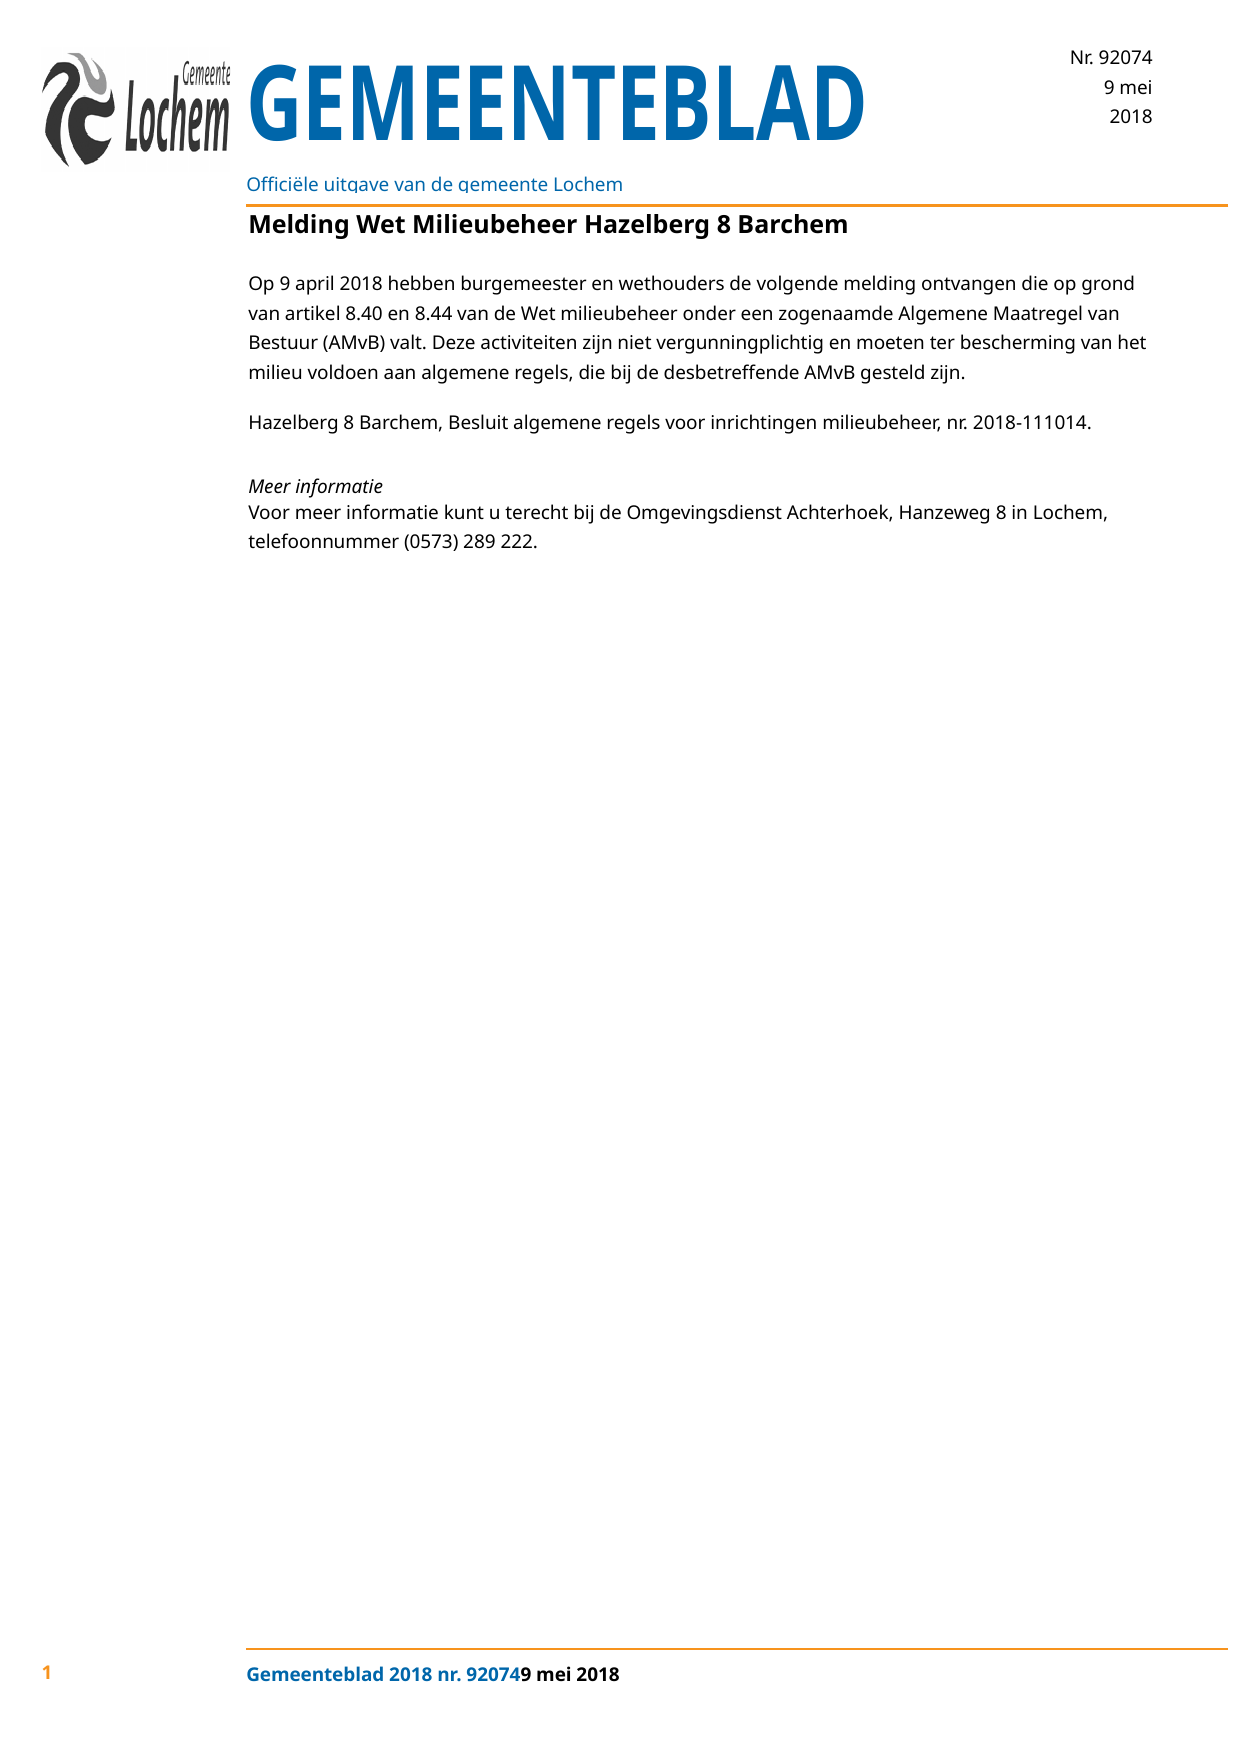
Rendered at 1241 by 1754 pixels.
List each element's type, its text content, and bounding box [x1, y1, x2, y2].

picture [41, 47, 231, 172]
text Voor meer informatie kunt u terecht bij de Omgevingsdienst Achterhoek, Hanzeweg 8 in Lochem, telefoonnummer (0573) 289 222. [248, 499, 1152, 554]
text Meer informatie [248, 473, 1152, 499]
text Hazelberg 8 Barchem, Besluit algemene regels voor inrichtingen milieubeheer, nr. 2018-111014. [248, 409, 1152, 435]
text Op 9 april 2018 hebben burgemeester en wethouders de volgende melding ontvangen die op grond van artikel 8.40 en 8.44 van de Wet milieubeheer onder een zogenaamde Algemene Maatregel van Bestuur (AMvB) valt. Deze activiteiten zijn niet vergunningplichtig en moeten ter bescherming van het milieu voldoen aan algemene regels, die bij de desbetreffende AMvB gesteld zijn. [248, 270, 1152, 385]
text Melding Wet Milieubeheer Hazelberg 8 Barchem [248, 207, 1152, 241]
